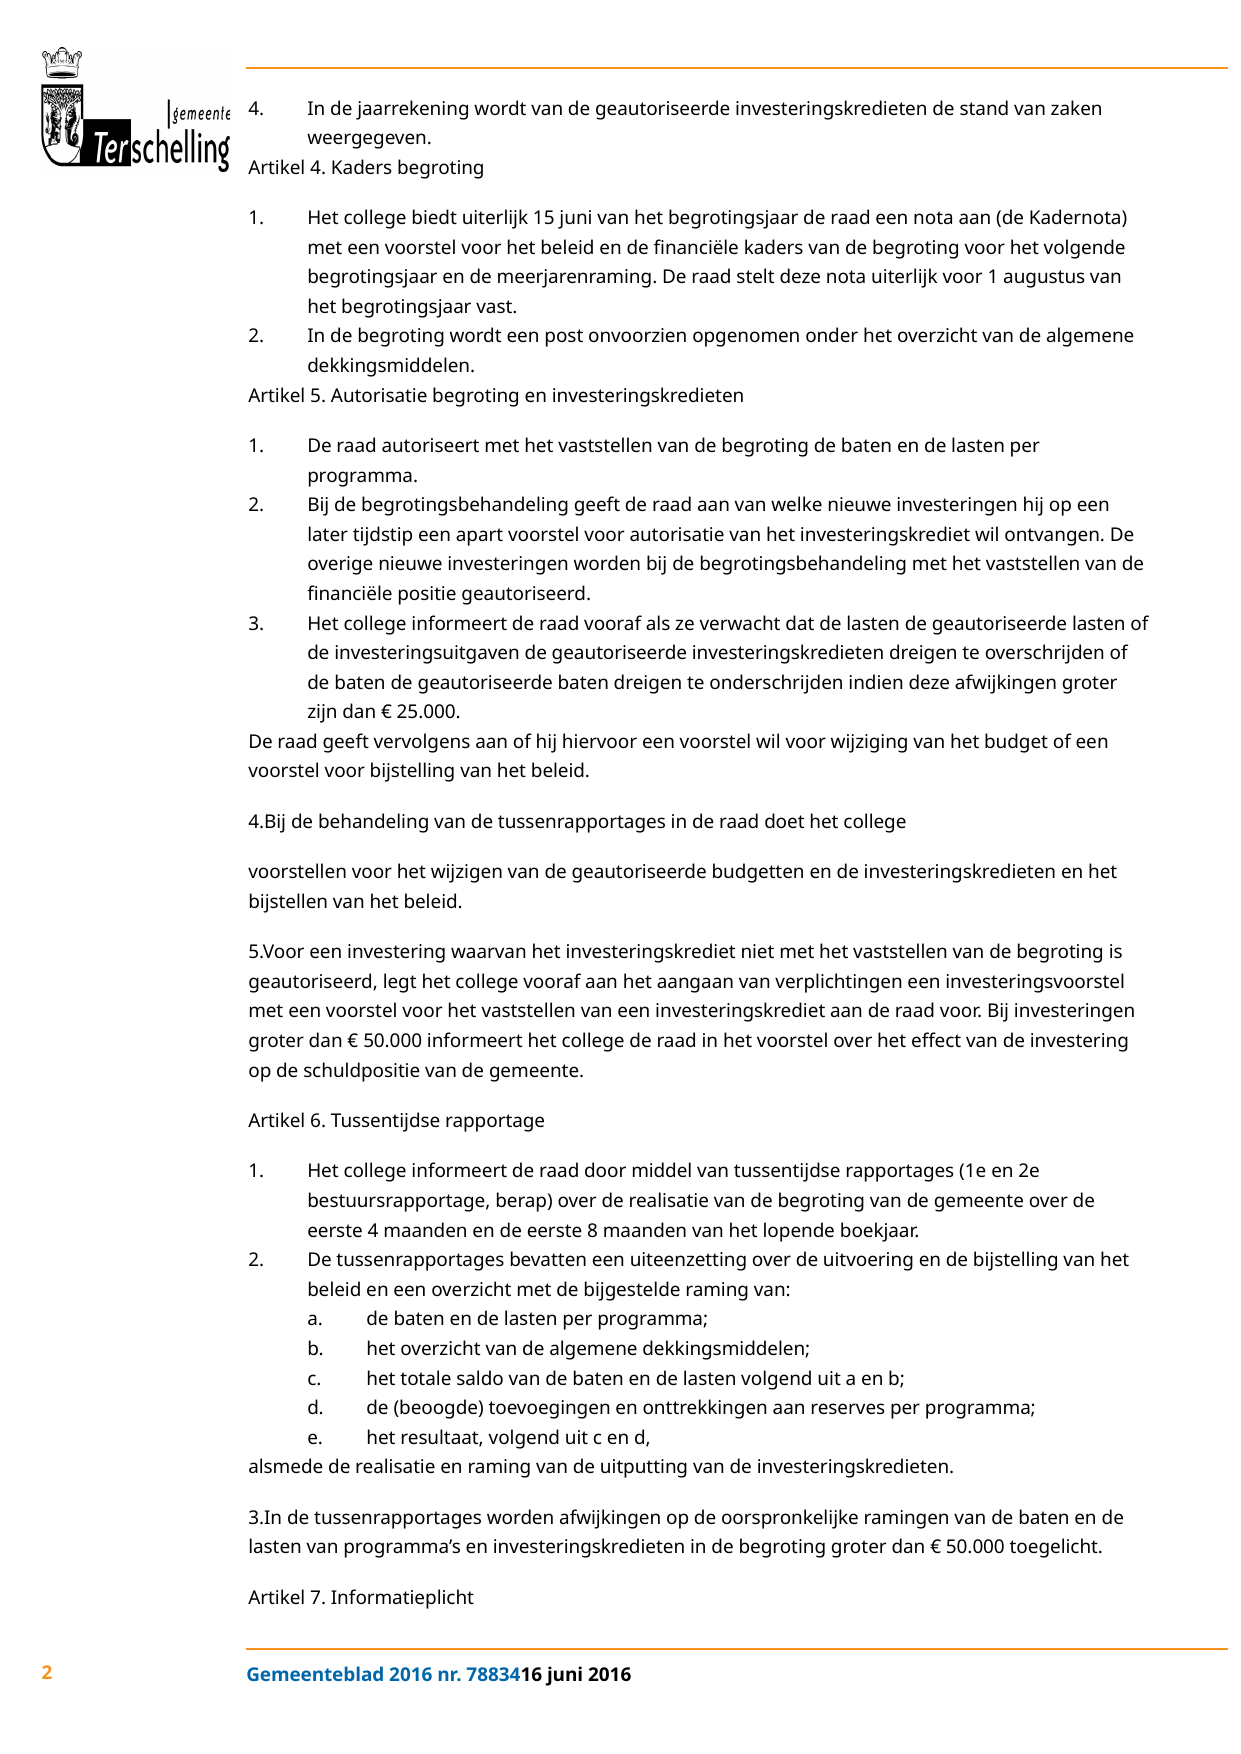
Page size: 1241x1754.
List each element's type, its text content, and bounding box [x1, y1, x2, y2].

text 5.Voor een investering waarvan het investeringskrediet niet met het vaststellen van de begroting is geautoriseerd, legt het college vooraf aan het aangaan van verplichtingen een investeringsvoorstel met een voorstel voor het vaststellen van een investeringskrediet aan de raad voor. Bij investeringen groter dan € 50.000 informeert het college de raad in het voorstel over het effect van de investering op de schuldpositie van de gemeente. [248, 938, 1152, 1083]
list De tussenrapportages bevatten een uiteenzetting over de uitvoering en de bijstelling van het beleid en een overzicht met de bijgestelde raming van: [248, 1246, 1152, 1302]
text Artikel 7. Informatieplicht [248, 1584, 1152, 1610]
text alsmede de realisatie en raming van de uitputting van de investeringskredieten. [248, 1453, 1152, 1479]
list Het college biedt uiterlijk 15 juni van het begrotingsjaar de raad een nota aan (de Kadernota) met een voorstel voor het beleid en de financiële kaders van de begroting voor het volgende begrotingsjaar en de meerjarenraming. De raad stelt deze nota uiterlijk voor 1 augustus van het begrotingsjaar vast. [248, 204, 1152, 319]
list Het college informeert de raad vooraf als ze verwacht dat de lasten de geautoriseerde lasten of de investeringsuitgaven de geautoriseerde investeringskredieten dreigen te overschrijden of de baten de geautoriseerde baten dreigen te onderschrijden indien deze afwijkingen groter zijn dan € 25.000. [248, 610, 1152, 724]
text Artikel 4. Kaders begroting [248, 154, 1152, 180]
list De raad autoriseert met het vaststellen van de begroting de baten en de lasten per programma. [248, 432, 1152, 488]
text voorstellen voor het wijzigen van de geautoriseerde budgetten en de investeringskredieten en het bijstellen van het beleid. [248, 858, 1152, 914]
list het resultaat, volgend uit c en d, [307, 1424, 1152, 1450]
list Het college informeert de raad door middel van tussentijdse rapportages (1e en 2e bestuursrapportage, berap) over de realisatie van de begroting van de gemeente over de eerste 4 maanden en de eerste 8 maanden van het lopende boekjaar. [248, 1158, 1152, 1243]
list Bij de begrotingsbehandeling geeft de raad aan van welke nieuwe investeringen hij op een later tijdstip een apart voorstel voor autorisatie van het investeringskrediet wil ontvangen. De overige nieuwe investeringen worden bij de begrotingsbehandeling met het vaststellen van de financiële positie geautoriseerd. [248, 491, 1152, 606]
list de (beoogde) toevoegingen en onttrekkingen aan reserves per programma; [307, 1394, 1152, 1420]
list In de begroting wordt een post onvoorzien opgenomen onder het overzicht van de algemene dekkingsmiddelen. [248, 323, 1152, 378]
text 4.Bij de behandeling van de tussenrapportages in de raad doet het college [248, 808, 1152, 834]
picture [41, 47, 231, 172]
list het overzicht van de algemene dekkingsmiddelen; [307, 1335, 1152, 1361]
text Artikel 5. Autorisatie begroting en investeringskredieten [248, 382, 1152, 408]
text De raad geeft vervolgens aan of hij hiervoor een voorstel wil voor wijziging van het budget of een voorstel voor bijstelling van het beleid. [248, 728, 1152, 783]
list het totale saldo van de baten en de lasten volgend uit a en b; [307, 1365, 1152, 1391]
list In de jaarrekening wordt van de geautoriseerde investeringskredieten de stand van zaken weergegeven. [248, 95, 1152, 150]
list de baten en de lasten per programma; [307, 1306, 1152, 1331]
text Artikel 6. Tussentijdse rapportage [248, 1107, 1152, 1133]
text 3.In de tussenrapportages worden afwijkingen op de oorspronkelijke ramingen van de baten en de lasten van programma’s en investeringskredieten in de begroting groter dan € 50.000 toegelicht. [248, 1504, 1152, 1559]
